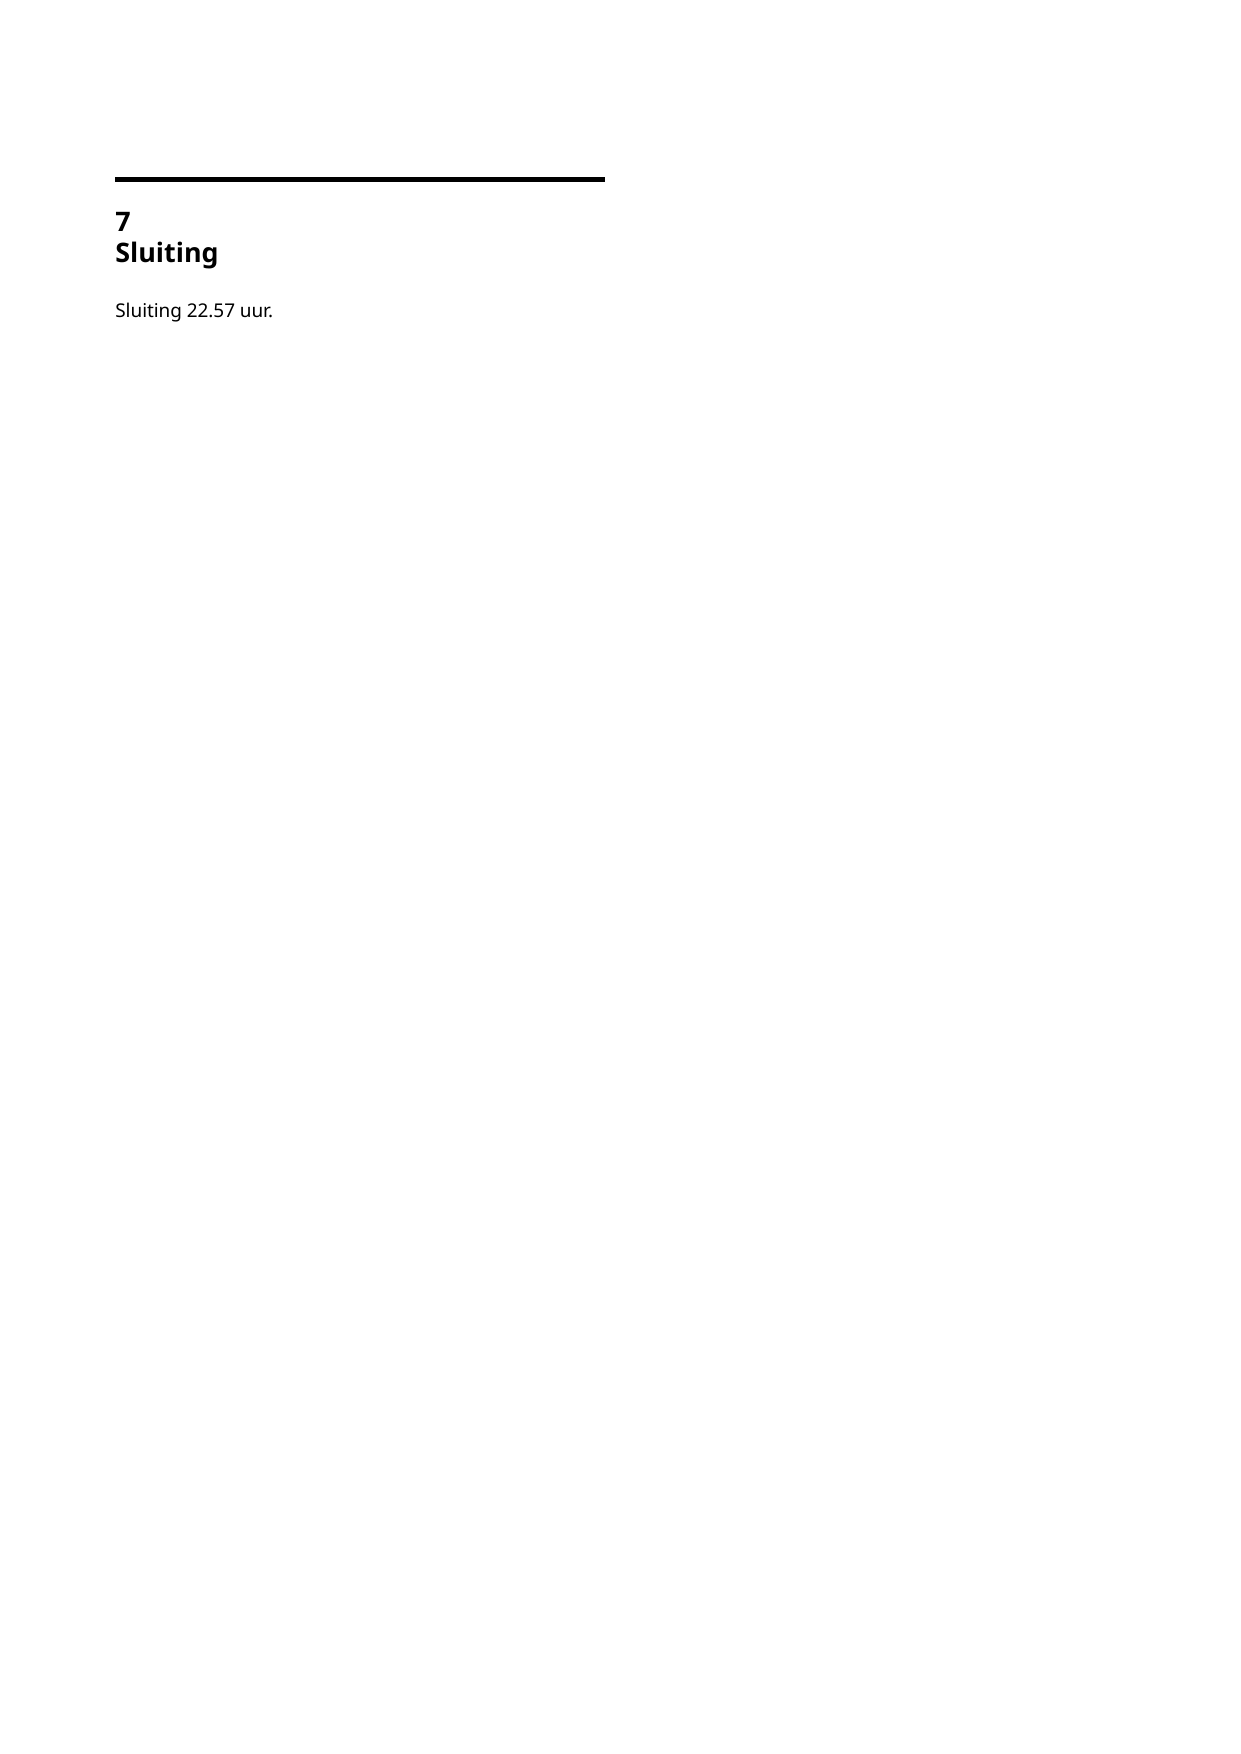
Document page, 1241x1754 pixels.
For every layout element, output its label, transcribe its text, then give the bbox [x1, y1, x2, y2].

text Sluiting [115, 239, 605, 283]
text 7 [115, 203, 605, 239]
text Sluiting 22.57 uur. [115, 302, 605, 322]
